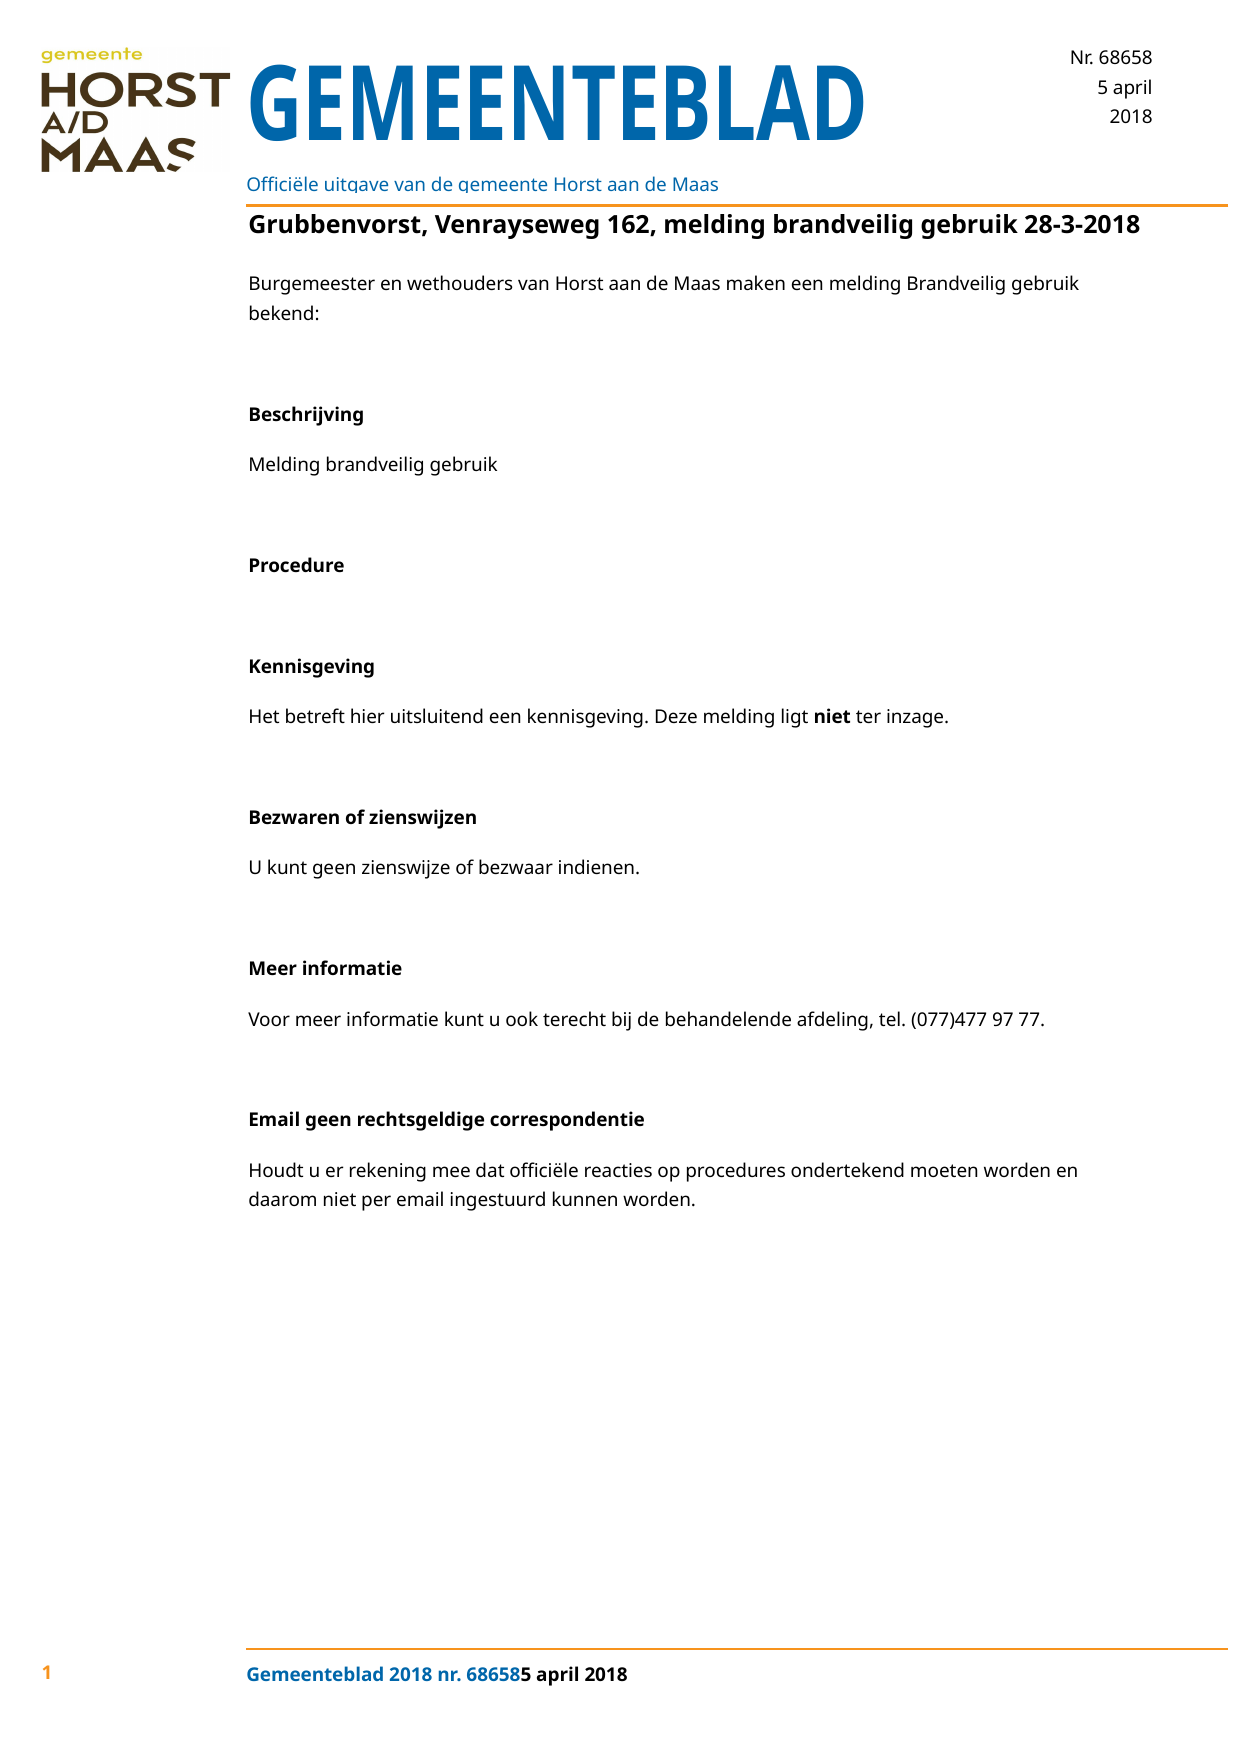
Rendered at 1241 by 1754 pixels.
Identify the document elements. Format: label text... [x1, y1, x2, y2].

text Voor meer informatie kunt u ook terecht bij de behandelende afdeling, tel. (077)477 97 77. [248, 1006, 1152, 1031]
text Grubbenvorst, Venrayseweg 162, melding brandveilig gebruik 28-3-2018 [248, 207, 1152, 241]
text Email geen rechtsgeldige correspondentie [248, 1107, 1152, 1132]
text Het betreft hier uitsluitend een kennisgeving. Deze melding ligt niet ter inzage. [248, 703, 1152, 729]
text Houdt u er rekening mee dat officiële reacties op procedures ondertekend moeten worden en daarom niet per email ingestuurd kunnen worden. [248, 1157, 1152, 1212]
text Kennisgeving [248, 653, 1152, 678]
text Melding brandveilig gebruik [248, 451, 1152, 477]
picture [41, 47, 231, 172]
text Burgemeester en wethouders van Horst aan de Maas maken een melding Brandveilig gebruik bekend: [248, 270, 1152, 326]
text U kunt geen zienswijze of bezwaar indienen. [248, 854, 1152, 880]
text Beschrijving [248, 401, 1152, 426]
text Bezwaren of zienswijzen [248, 804, 1152, 830]
text Meer informatie [248, 955, 1152, 981]
text Procedure [248, 552, 1152, 578]
